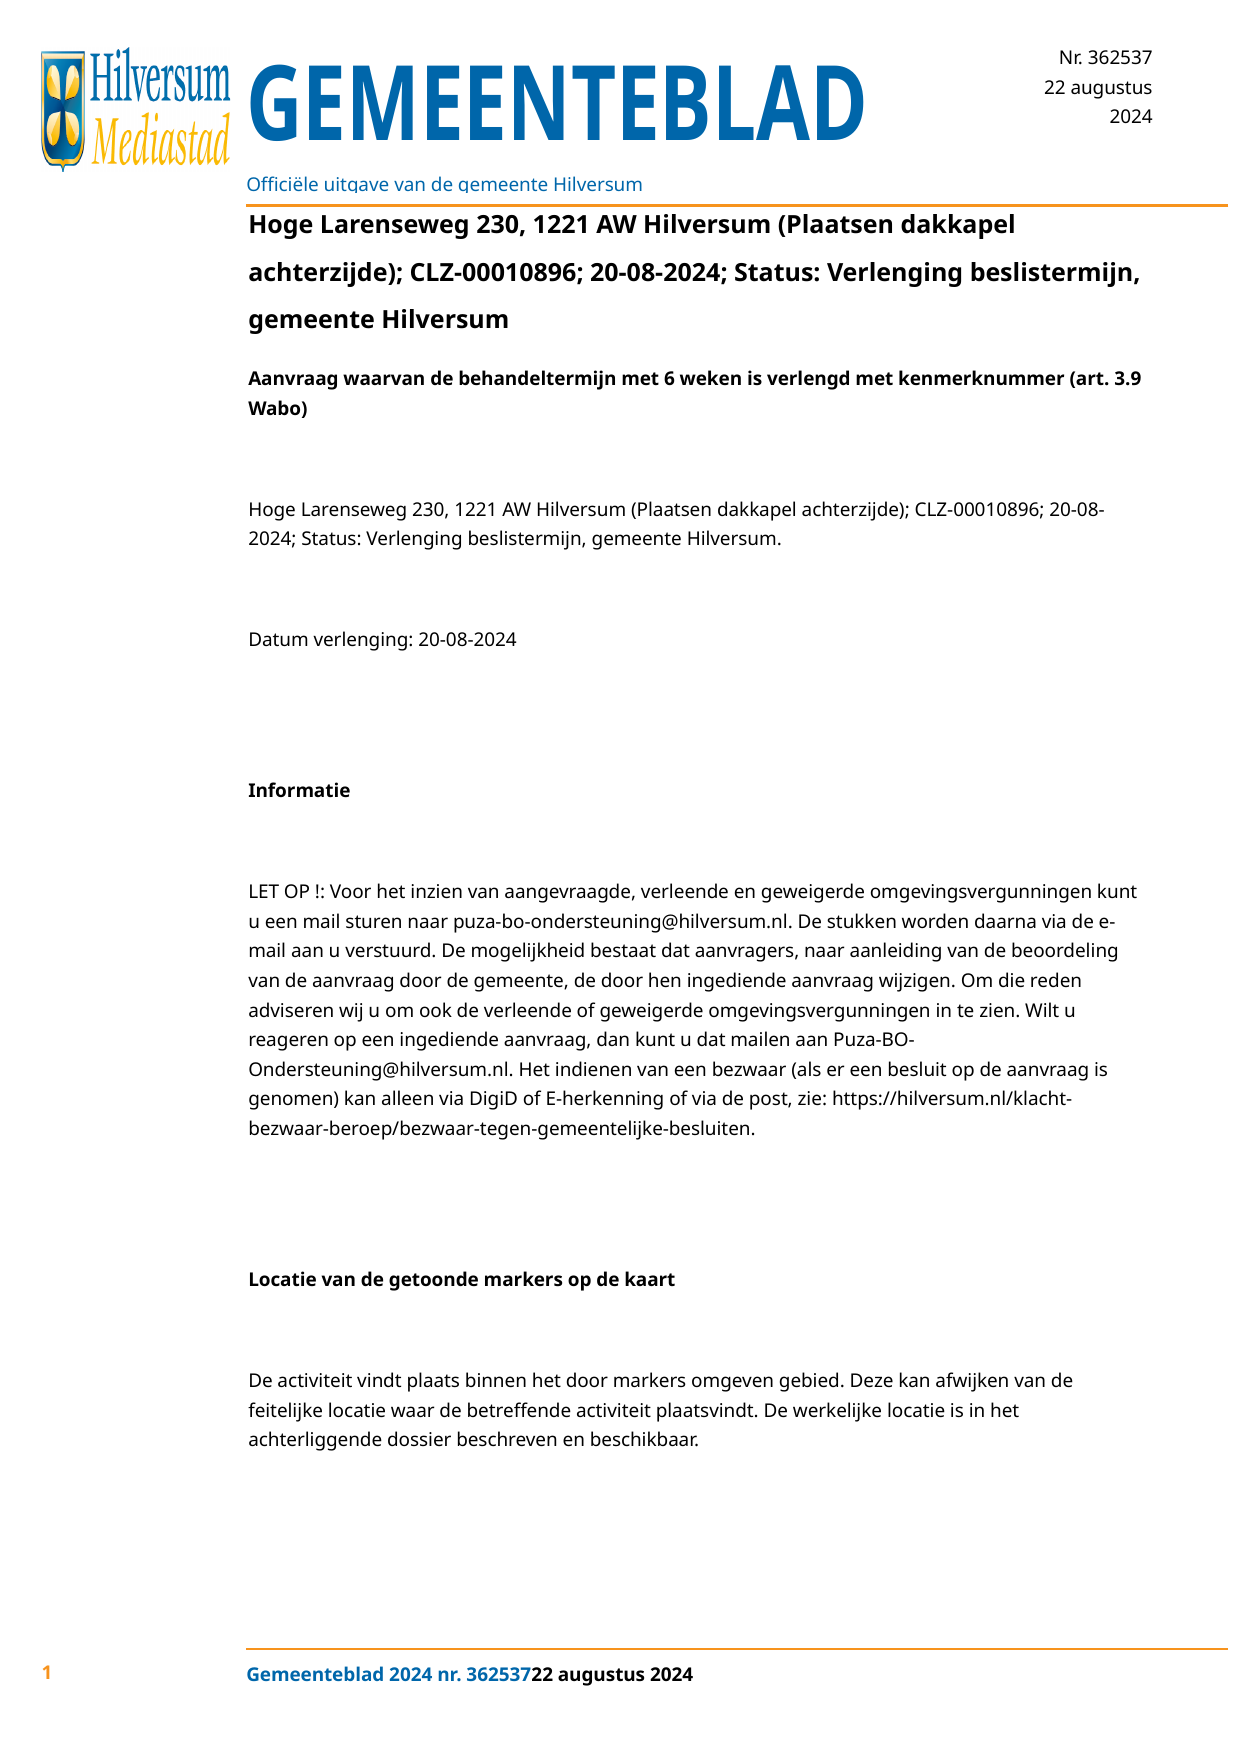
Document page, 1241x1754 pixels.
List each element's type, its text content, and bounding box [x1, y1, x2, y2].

text Hoge Larenseweg 230, 1221 AW Hilversum (Plaatsen dakkapel achterzijde); CLZ-00010896; 20-08-2024; Status: Verlenging beslistermijn, gemeente Hilversum [248, 207, 1152, 336]
text Datum verlenging: 20-08-2024 [248, 626, 1152, 652]
text LET OP !: Voor het inzien van aangevraagde, verleende en geweigerde omgevingsvergunningen kunt u een mail sturen naar puza-bo-ondersteuning@hilversum.nl. De stukken worden daarna via de e-mail aan u verstuurd. De mogelijkheid bestaat dat aanvragers, naar aanleiding van de beoordeling van de aanvraag door de gemeente, de door hen ingediende aanvraag wijzigen. Om die reden adviseren wij u om ook de verleende of geweigerde omgevingsvergunningen in te zien. Wilt u reageren op een ingediende aanvraag, dan kunt u dat mailen aan Puza-BO-Ondersteuning@hilversum.nl. Het indienen van een bezwaar (als er een besluit op de aanvraag is genomen) kan alleen via DigiD of E-herkenning of via de post, zie: https://hilversum.nl/klacht-bezwaar-beroep/bezwaar-tegen-gemeentelijke-besluiten. [248, 878, 1152, 1141]
text Aanvraag waarvan de behandeltermijn met 6 weken is verlengd met kenmerknummer (art. 3.9 Wabo) [248, 366, 1152, 421]
text De activiteit vindt plaats binnen het door markers omgeven gebied. Deze kan afwijken van de feitelijke locatie waar de betreffende activiteit plaatsvindt. De werkelijke locatie is in het achterliggende dossier beschreven en beschikbaar. [248, 1367, 1152, 1452]
text Informatie [248, 778, 1152, 803]
text Hoge Larenseweg 230, 1221 AW Hilversum (Plaatsen dakkapel achterzijde); CLZ-00010896; 20-08-2024; Status: Verlenging beslistermijn, gemeente Hilversum. [248, 496, 1152, 551]
picture [41, 47, 231, 172]
text Locatie van de getoonde markers op de kaart [248, 1266, 1152, 1292]
